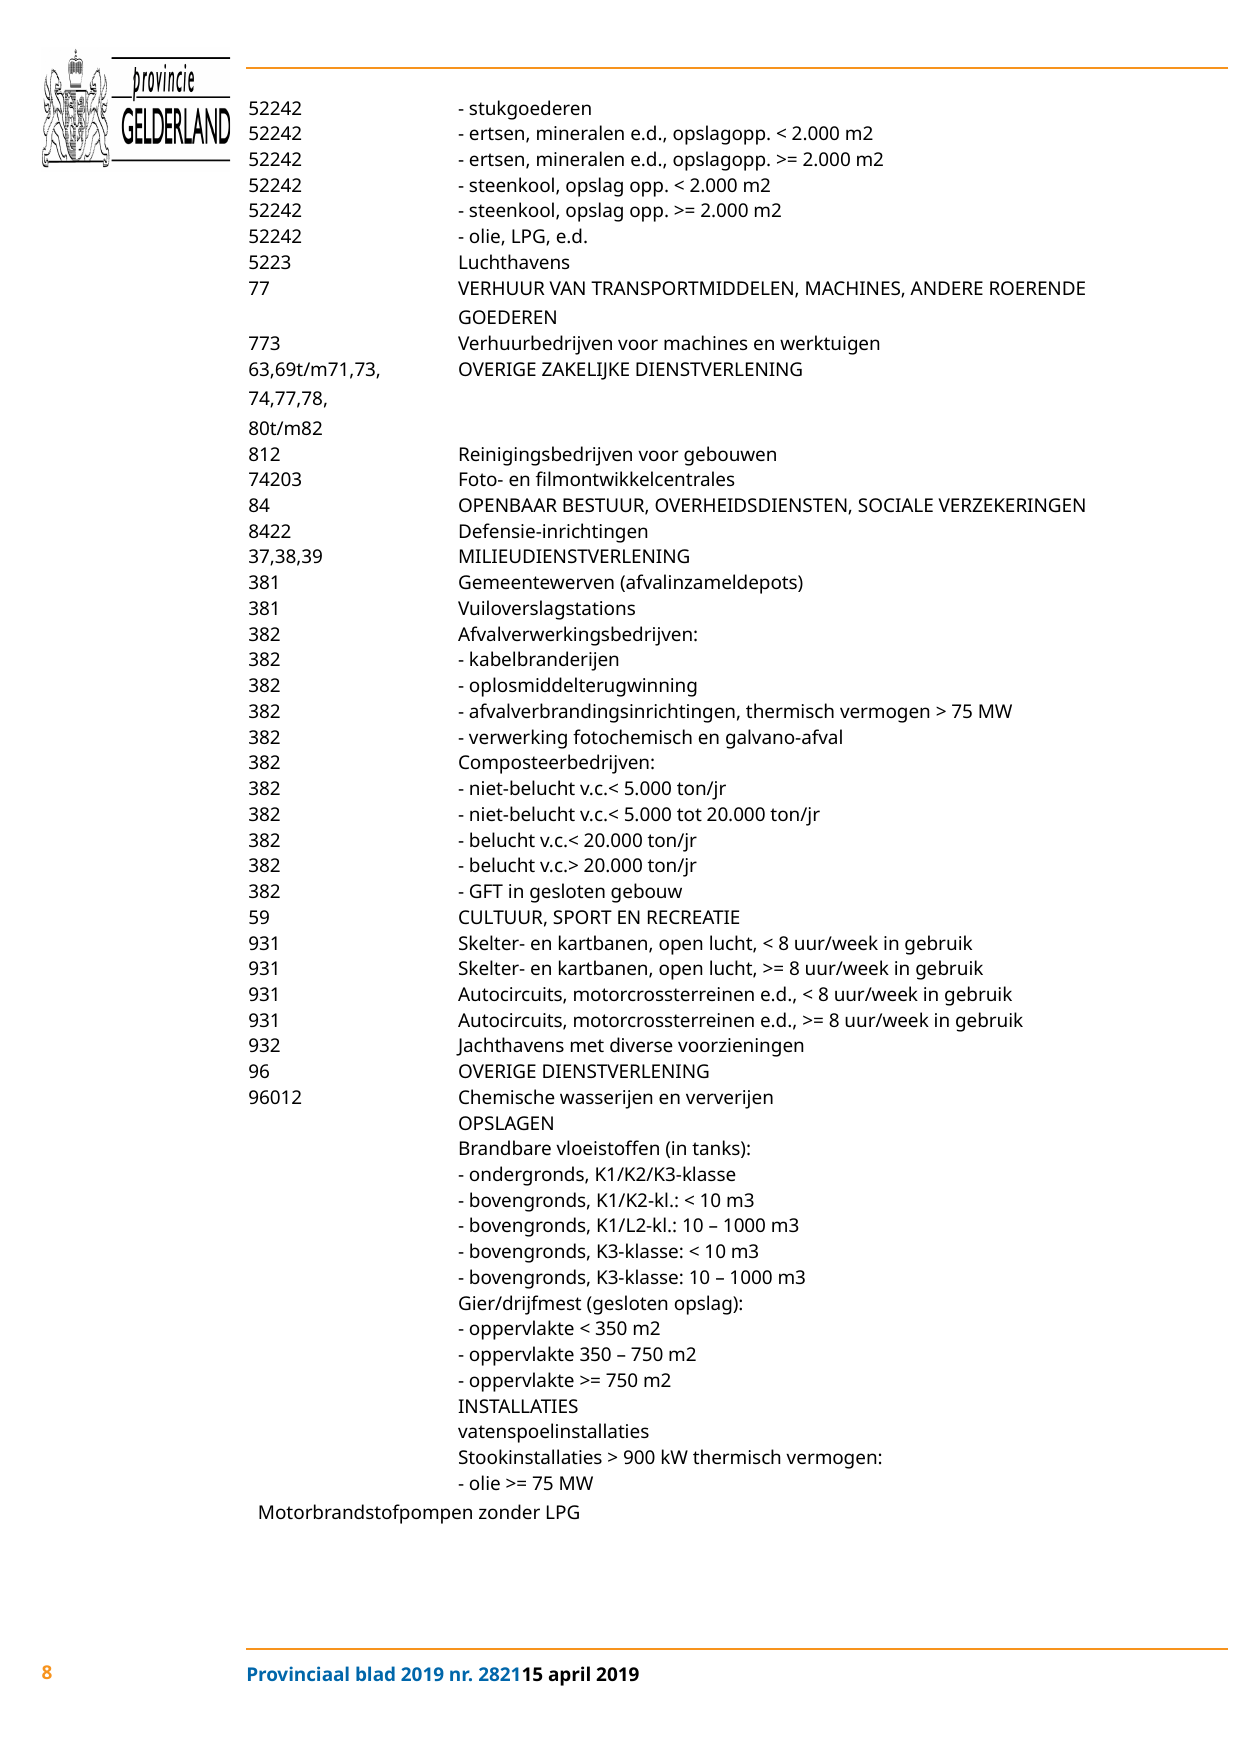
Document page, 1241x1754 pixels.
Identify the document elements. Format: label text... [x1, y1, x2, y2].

table_cell 5223 [248, 249, 458, 275]
table_cell Autocircuits, motorcrossterreinen e.d., < 8 uur/week in gebruik [458, 981, 1152, 1007]
table_cell - stukgoederen [458, 95, 1152, 121]
table_cell - olie >= 75 MW [458, 1470, 1152, 1496]
table_cell - afvalverbrandingsinrichtingen, thermisch vermogen > 75 MW [458, 698, 1152, 724]
table_cell 84 [248, 492, 458, 518]
table_cell Skelter- en kartbanen, open lucht, >= 8 uur/week in gebruik [458, 955, 1152, 981]
table_cell OPENBAAR BESTUUR, OVERHEIDSDIENSTEN, SOCIALE VERZEKERINGEN [458, 492, 1152, 518]
table_cell 8422 [248, 518, 458, 544]
table_cell [248, 1187, 458, 1213]
table_cell 381 [248, 570, 458, 595]
table_cell - niet-belucht v.c.< 5.000 tot 20.000 ton/jr [458, 801, 1152, 827]
table_cell 77 [248, 275, 458, 330]
table_cell - ertsen, mineralen e.d., opslagopp. >= 2.000 m2 [458, 146, 1152, 172]
table_cell VERHUUR VAN TRANSPORTMIDDELEN, MACHINES, ANDERE ROERENDE GOEDEREN [458, 275, 1152, 330]
table_cell [248, 1444, 458, 1470]
table_cell - oppervlakte 350 – 750 m2 [458, 1341, 1152, 1367]
table_cell Foto- en filmontwikkelcentrales [458, 467, 1152, 492]
table_cell - oppervlakte >= 750 m2 [458, 1367, 1152, 1393]
table_cell Gemeentewerven (afvalinzameldepots) [458, 570, 1152, 595]
table_cell Luchthavens [458, 249, 1152, 275]
table_cell 812 [248, 441, 458, 467]
table_cell 96 [248, 1058, 458, 1084]
table_cell OVERIGE DIENSTVERLENING [458, 1058, 1152, 1084]
table_cell 382 [248, 775, 458, 801]
table_cell 52242 [248, 121, 458, 146]
table_cell Chemische wasserijen en ververijen [458, 1084, 1152, 1110]
table_cell 382 [248, 750, 458, 775]
table_cell vatenspoelinstallaties [458, 1419, 1152, 1444]
table_cell 59 [248, 904, 458, 930]
table_cell [248, 1341, 458, 1367]
table_cell - verwerking fotochemisch en galvano-afval [458, 724, 1152, 749]
table_cell 931 [248, 955, 458, 981]
table_cell [248, 1239, 458, 1264]
table_cell Reinigingsbedrijven voor gebouwen [458, 441, 1152, 467]
table_cell 382 [248, 878, 458, 904]
table_cell INSTALLATIES [458, 1393, 1152, 1418]
table_cell 381 [248, 595, 458, 621]
table_cell 382 [248, 621, 458, 647]
table_cell Composteerbedrijven: [458, 750, 1152, 775]
table_cell OVERIGE ZAKELIJKE DIENSTVERLENING [458, 356, 1152, 441]
table_cell [248, 1290, 458, 1316]
table_cell 382 [248, 698, 458, 724]
table_cell 52242 [248, 95, 458, 121]
table_cell [248, 1470, 458, 1496]
table_cell 52242 [248, 224, 458, 249]
table_cell - ondergronds, K1/K2/K3-klasse [458, 1161, 1152, 1187]
table_cell 382 [248, 853, 458, 878]
table_cell 931 [248, 930, 458, 955]
table_cell 382 [248, 801, 458, 827]
table_cell Verhuurbedrijven voor machines en werktuigen [458, 330, 1152, 356]
table_cell 382 [248, 673, 458, 698]
table_cell - oplosmiddelterugwinning [458, 673, 1152, 698]
table_cell Jachthavens met diverse voorzieningen [458, 1033, 1152, 1058]
table_cell Stookinstallaties > 900 kW thermisch vermogen: [458, 1444, 1152, 1470]
table_cell 932 [248, 1033, 458, 1058]
text Motorbrandstofpompen zonder LPG [248, 1499, 1152, 1525]
table_cell - belucht v.c.> 20.000 ton/jr [458, 853, 1152, 878]
table_cell Gier/drijfmest (gesloten opslag): [458, 1290, 1152, 1316]
table_cell 37,38,39 [248, 544, 458, 569]
table_cell MILIEUDIENSTVERLENING [458, 544, 1152, 569]
table_cell - steenkool, opslag opp. < 2.000 m2 [458, 172, 1152, 198]
table_cell [248, 1316, 458, 1341]
table_cell - bovengronds, K1/K2-kl.: < 10 m3 [458, 1187, 1152, 1213]
table_cell [248, 1161, 458, 1187]
table_cell - bovengronds, K3-klasse: < 10 m3 [458, 1239, 1152, 1264]
table_cell Afvalverwerkingsbedrijven: [458, 621, 1152, 647]
table_cell 52242 [248, 172, 458, 198]
table_cell 52242 [248, 146, 458, 172]
table_cell CULTUUR, SPORT EN RECREATIE [458, 904, 1152, 930]
picture [41, 47, 231, 172]
table_cell - niet-belucht v.c.< 5.000 ton/jr [458, 775, 1152, 801]
table_cell Brandbare vloeistoffen (in tanks): [458, 1136, 1152, 1161]
table_cell Skelter- en kartbanen, open lucht, < 8 uur/week in gebruik [458, 930, 1152, 955]
table_cell 96012 [248, 1084, 458, 1110]
table_cell - ertsen, mineralen e.d., opslagopp. < 2.000 m2 [458, 121, 1152, 146]
table_cell - GFT in gesloten gebouw [458, 878, 1152, 904]
table_cell 382 [248, 724, 458, 749]
table_cell Autocircuits, motorcrossterreinen e.d., >= 8 uur/week in gebruik [458, 1007, 1152, 1033]
table_cell - bovengronds, K3-klasse: 10 – 1000 m3 [458, 1264, 1152, 1290]
table_cell 382 [248, 827, 458, 852]
table_cell 74203 [248, 467, 458, 492]
table_cell 382 [248, 647, 458, 672]
table_cell - steenkool, opslag opp. >= 2.000 m2 [458, 198, 1152, 223]
table_cell - olie, LPG, e.d. [458, 224, 1152, 249]
table_cell Defensie-inrichtingen [458, 518, 1152, 544]
table_cell [248, 1419, 458, 1444]
table_cell - oppervlakte < 350 m2 [458, 1316, 1152, 1341]
table_cell [248, 1110, 458, 1136]
table_cell Vuiloverslagstations [458, 595, 1152, 621]
table_cell 63,69t/m71,73, 74,77,78, 80t/m82 [248, 356, 458, 441]
table_cell - bovengronds, K1/L2-kl.: 10 – 1000 m3 [458, 1213, 1152, 1238]
table_cell [248, 1393, 458, 1418]
table_cell [248, 1367, 458, 1393]
table_cell 52242 [248, 198, 458, 223]
table_cell [248, 1213, 458, 1238]
table_cell - belucht v.c.< 20.000 ton/jr [458, 827, 1152, 852]
table_cell 931 [248, 981, 458, 1007]
table_cell 931 [248, 1007, 458, 1033]
table_cell [248, 1136, 458, 1161]
table_cell - kabelbranderijen [458, 647, 1152, 672]
table_cell OPSLAGEN [458, 1110, 1152, 1136]
table_cell [248, 1264, 458, 1290]
table_cell 773 [248, 330, 458, 356]
